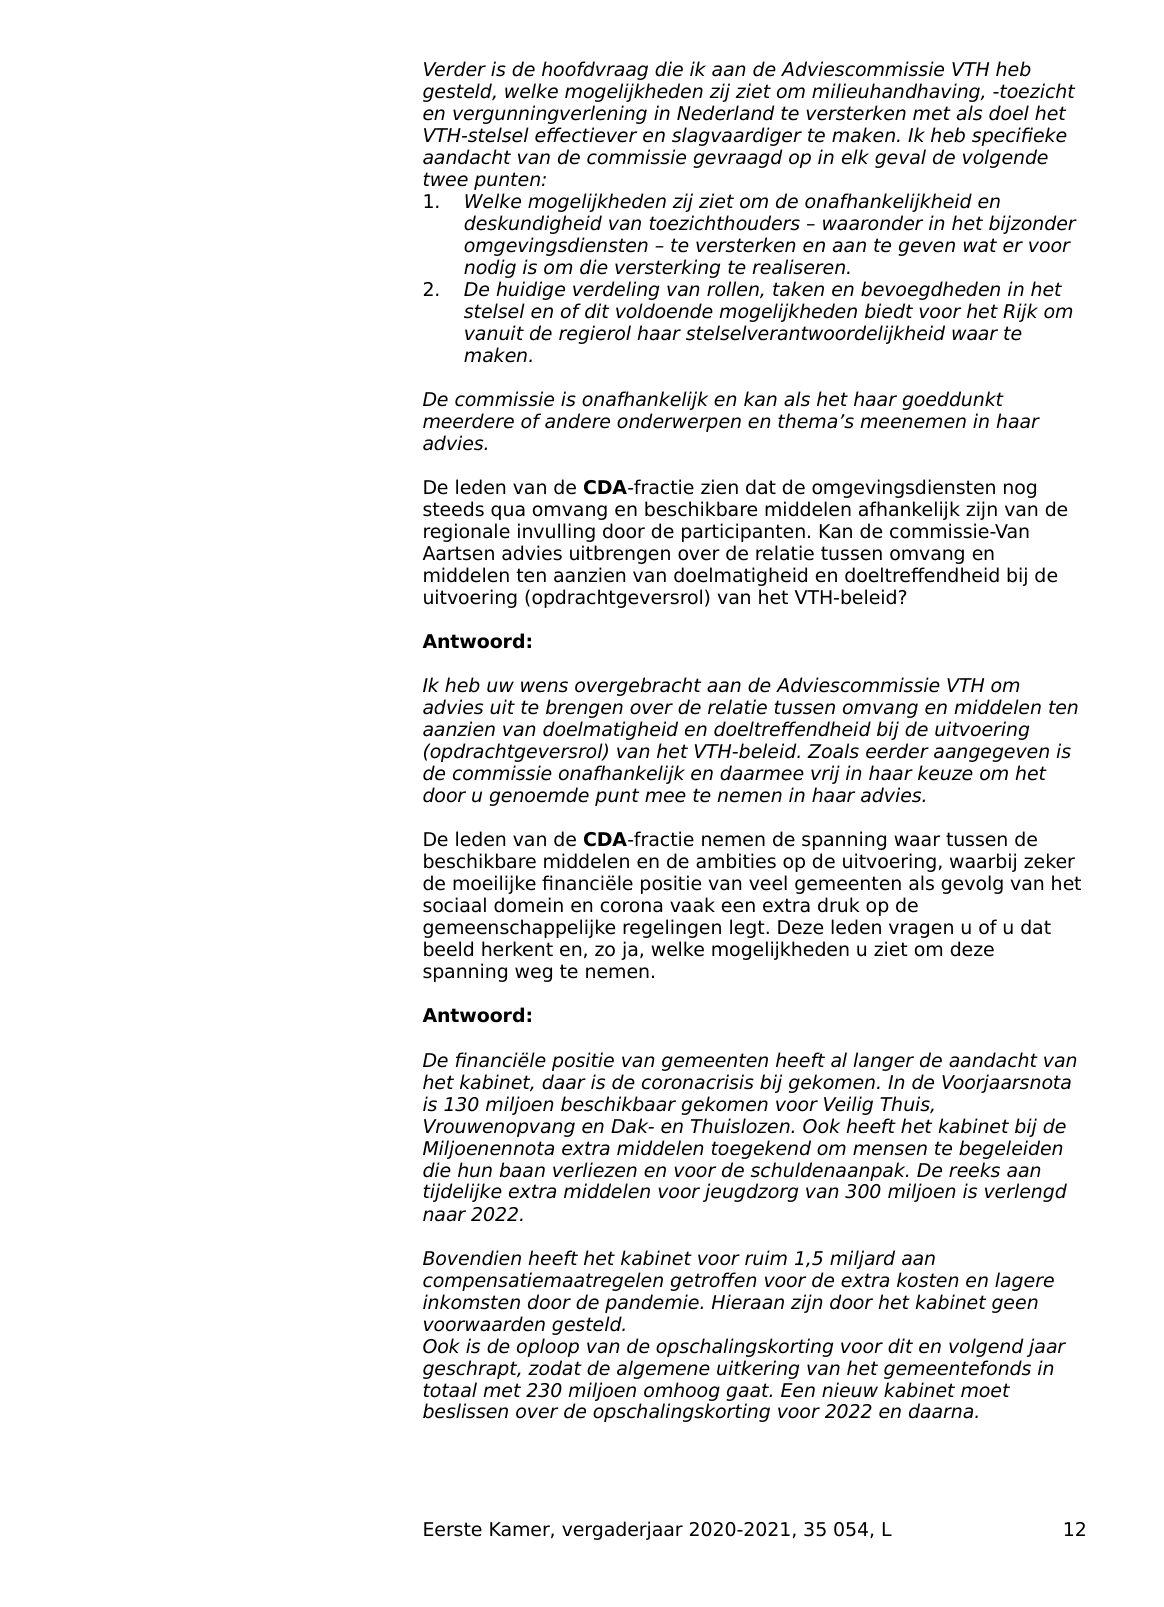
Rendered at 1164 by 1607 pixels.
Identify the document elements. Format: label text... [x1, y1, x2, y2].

text De leden van de CDA-fractie zien dat de omgevingsdiensten nog steeds qua omvang en beschikbare middelen afhankelijk zijn van de regionale invulling door de participanten. Kan de commissie-Van Aartsen advies uitbrengen over de relatie tussen omvang en middelen ten aanzien van doelmatigheid en doeltreffendheid bij de uitvoering (opdrachtgeversrol) van het VTH-beleid? [422, 477, 1087, 609]
text 1. Welke mogelijkheden zij ziet om de onafhankelijkheid en deskundigheid van toezichthouders – waaronder in het bijzonder omgevingsdiensten – te versterken en aan te geven wat er voor nodig is om die versterking te realiseren. [422, 191, 1087, 279]
subtitle Antwoord: [422, 631, 1087, 653]
text Ik heb uw wens overgebracht aan de Adviescommissie VTH om advies uit te brengen over de relatie tussen omvang en middelen ten aanzien van doelmatigheid en doeltreffendheid bij de uitvoering (opdrachtgeversrol) van het VTH-beleid. Zoals eerder aangegeven is de commissie onafhankelijk en daarmee vrij in haar keuze om het door u genoemde punt mee te nemen in haar advies. [422, 675, 1087, 807]
text Bovendien heeft het kabinet voor ruim 1,5 miljard aan compensatiemaatregelen getroffen voor de extra kosten en lagere inkomsten door de pandemie. Hieraan zijn door het kabinet geen voorwaarden gesteld. [422, 1248, 1087, 1336]
subtitle Antwoord: [422, 1005, 1087, 1027]
text De financiële positie van gemeenten heeft al langer de aandacht van het kabinet, daar is de coronacrisis bij gekomen. In de Voorjaarsnota is 130 miljoen beschikbaar gekomen voor Veilig Thuis, Vrouwenopvang en Dak- en Thuislozen. Ook heeft het kabinet bij de Miljoenennota extra middelen toegekend om mensen te begeleiden die hun baan verliezen en voor de schuldenaanpak. De reeks aan tijdelijke extra middelen voor jeugdzorg van 300 miljoen is verlengd naar 2022. [422, 1049, 1087, 1225]
text Verder is de hoofdvraag die ik aan de Adviescommissie VTH heb gesteld, welke mogelijkheden zij ziet om milieuhandhaving, -toezicht en vergunningverlening in Nederland te versterken met als doel het VTH-stelsel effectiever en slagvaardiger te maken. Ik heb specifieke aandacht van de commissie gevraagd op in elk geval de volgende twee punten: [422, 59, 1087, 191]
text 2. De huidige verdeling van rollen, taken en bevoegdheden in het stelsel en of dit voldoende mogelijkheden biedt voor het Rijk om vanuit de regierol haar stelselverantwoordelijkheid waar te maken. [422, 279, 1087, 367]
text De leden van de CDA-fractie nemen de spanning waar tussen de beschikbare middelen en de ambities op de uitvoering, waarbij zeker de moeilijke financiële positie van veel gemeenten als gevolg van het sociaal domein en corona vaak een extra druk op de gemeenschappelijke regelingen legt. Deze leden vragen u of u dat beeld herkent en, zo ja, welke mogelijkheden u ziet om deze spanning weg te nemen. [422, 829, 1087, 983]
text Ook is de oploop van de opschalingskorting voor dit en volgend jaar geschrapt, zodat de algemene uitkering van het gemeentefonds in totaal met 230 miljoen omhoog gaat. Een nieuw kabinet moet beslissen over de opschalingskorting voor 2022 en daarna. [422, 1336, 1087, 1423]
text De commissie is onafhankelijk en kan als het haar goeddunkt meerdere of andere onderwerpen en thema’s meenemen in haar advies. [422, 389, 1087, 455]
